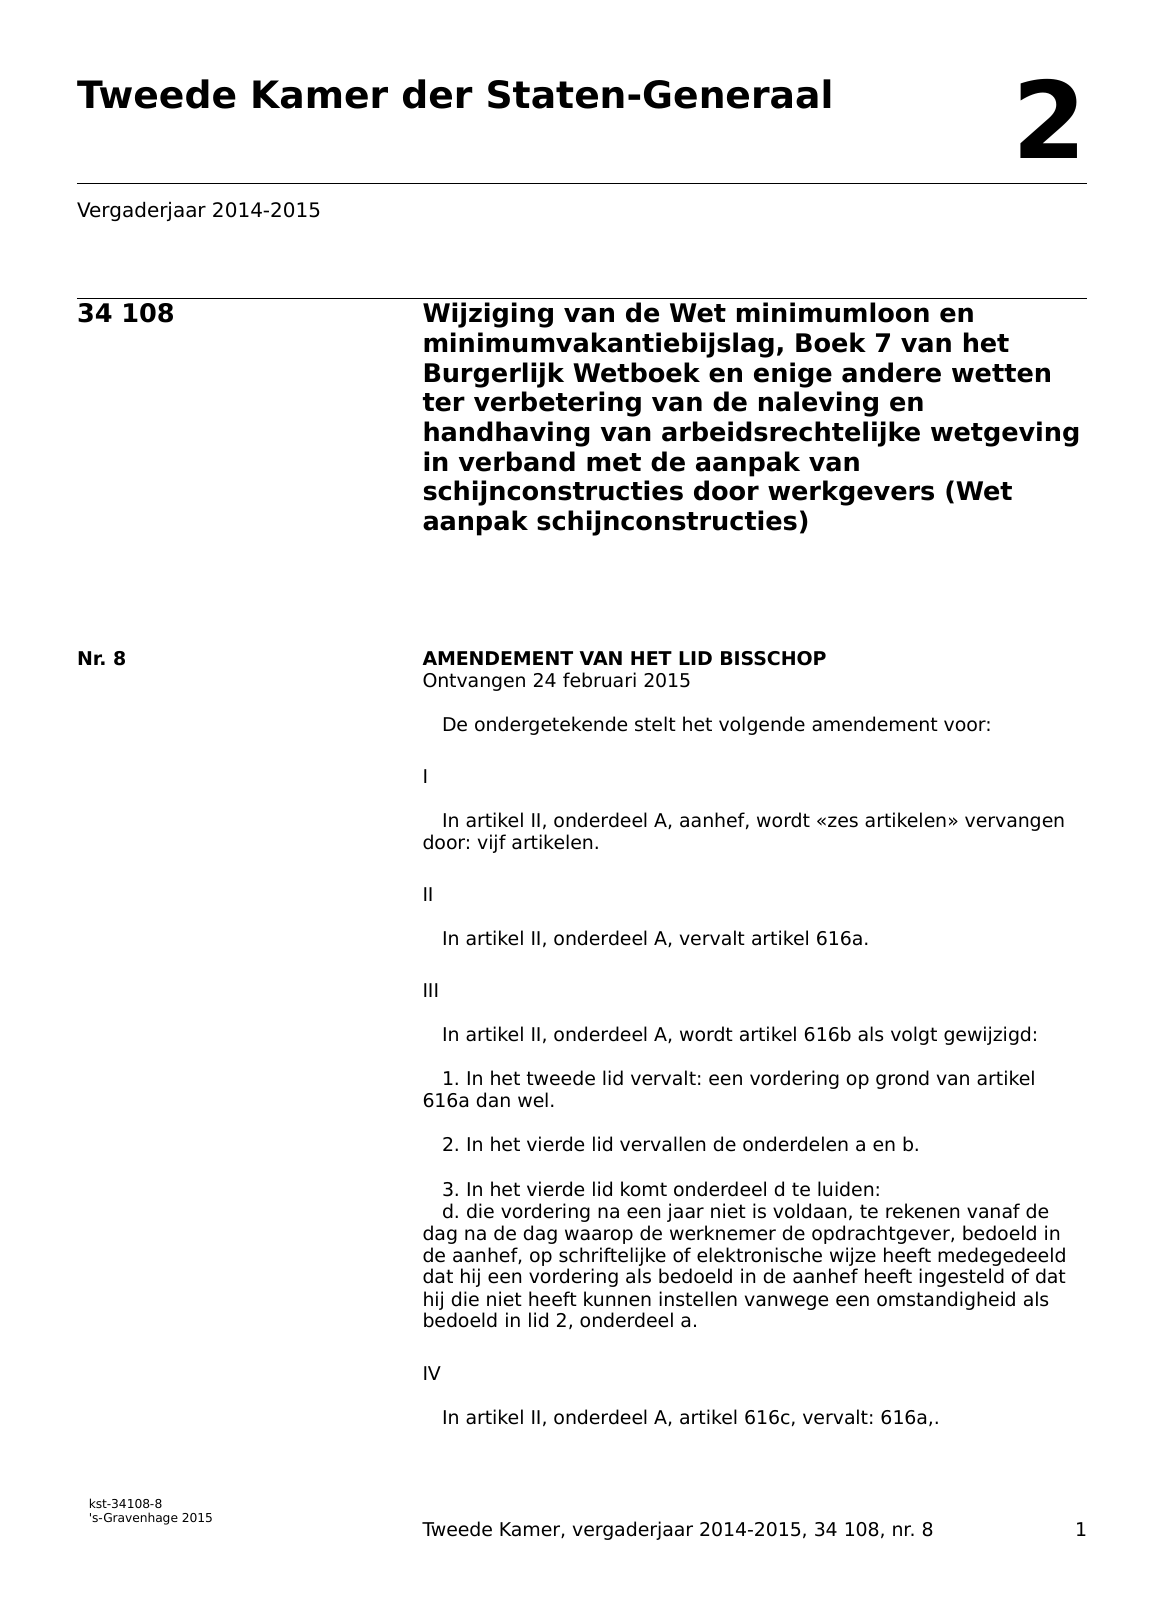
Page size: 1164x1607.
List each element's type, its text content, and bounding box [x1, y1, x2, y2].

subtitle II [422, 884, 1087, 906]
table_cell Vergaderjaar 2014-2015 [77, 184, 1087, 298]
text 3. In het vierde lid komt onderdeel d te luiden: [422, 1178, 1087, 1201]
text 's-Gravenhage 2015 [88, 1511, 323, 1525]
text kst-34108-8 [88, 1497, 323, 1511]
subtitle 34 108 Wijziging van de Wet minimumloon en minimumvakantiebijslag, Boek 7 van het Burgerlijk Wetboek en enige andere wetten ter verbetering van de naleving en handhaving van arbeidsrechtelijke wetgeving in verband met de aanpak van schijnconstructies door werkgevers (Wet aanpak schijnconstructies) [77, 299, 1087, 536]
subtitle III [422, 980, 1087, 1002]
table_header 2 [886, 59, 1087, 183]
table_header Tweede Kamer der Staten-Generaal [77, 59, 886, 183]
subtitle I [422, 766, 1087, 788]
text 2. In het vierde lid vervallen de onderdelen a en b. [422, 1134, 1087, 1156]
text De ondergetekende stelt het volgende amendement voor: [422, 714, 1087, 736]
text d. die vordering na een jaar niet is voldaan, te rekenen vanaf de dag na de dag waarop de werknemer de opdrachtgever, bedoeld in de aanhef, op schriftelijke of elektronische wijze heeft medegedeeld dat hij een vordering als bedoeld in de aanhef heeft ingesteld of dat hij die niet heeft kunnen instellen vanwege een omstandigheid als bedoeld in lid 2, onderdeel a. [422, 1201, 1087, 1332]
text In artikel II, onderdeel A, wordt artikel 616b als volgt gewijzigd: [422, 1024, 1087, 1046]
text In artikel II, onderdeel A, aanhef, wordt «zes artikelen» vervangen door: vijf artikelen. [422, 810, 1087, 854]
text 1. In het tweede lid vervalt: een vordering op grond van artikel 616a dan wel. [422, 1068, 1087, 1112]
text Ontvangen 24 februari 2015 [422, 669, 1087, 691]
text In artikel II, onderdeel A, artikel 616c, vervalt: 616a,. [422, 1407, 1087, 1428]
text In artikel II, onderdeel A, vervalt artikel 616a. [422, 928, 1087, 950]
subtitle IV [422, 1362, 1087, 1384]
subtitle Nr. 8 AMENDEMENT VAN HET LID BISSCHOP [77, 647, 1087, 669]
